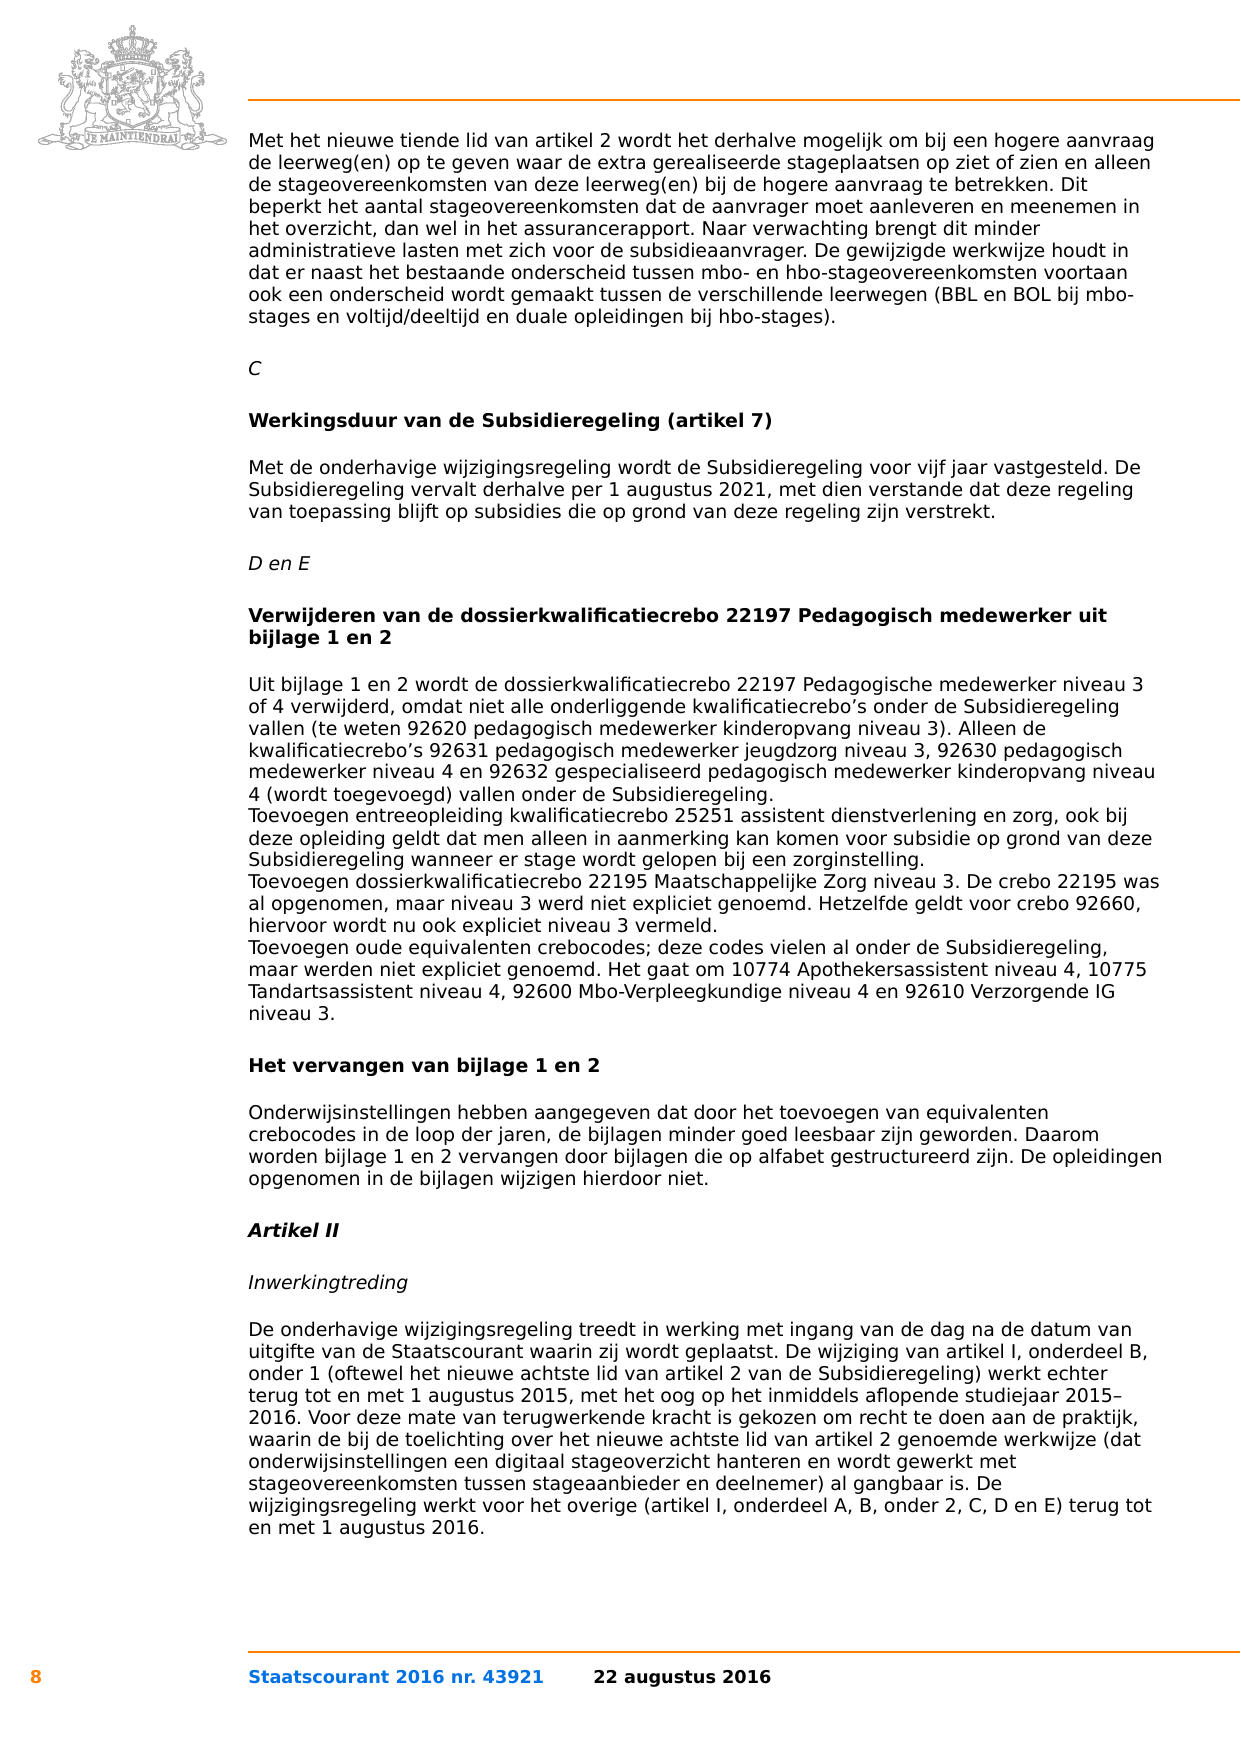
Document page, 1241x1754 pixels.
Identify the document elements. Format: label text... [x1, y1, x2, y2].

subtitle Inwerkingtreding [248, 1272, 1163, 1294]
subtitle C [248, 358, 1163, 380]
subtitle Artikel II [248, 1220, 1163, 1242]
text Uit bijlage 1 en 2 wordt de dossierkwalificatiecrebo 22197 Pedagogische medewerker niveau 3 of 4 verwijderd, omdat niet alle onderliggende kwalificatiecrebo’s onder de Subsidieregeling vallen (te weten 92620 pedagogisch medewerker kinderopvang niveau 3). Alleen de kwalificatiecrebo’s 92631 pedagogisch medewerker jeugdzorg niveau 3, 92630 pedagogisch medewerker niveau 4 en 92632 gespecialiseerd pedagogisch medewerker kinderopvang niveau 4 (wordt toegevoegd) vallen onder de Subsidieregeling. [248, 673, 1163, 805]
text Toevoegen entreeopleiding kwalificatiecrebo 25251 assistent dienstverlening en zorg, ook bij deze opleiding geldt dat men alleen in aanmerking kan komen voor subsidie op grond van deze Subsidieregeling wanneer er stage wordt gelopen bij een zorginstelling. [248, 805, 1163, 871]
text Met het nieuwe tiende lid van artikel 2 wordt het derhalve mogelijk om bij een hogere aanvraag de leerweg(en) op te geven waar de extra gerealiseerde stageplaatsen op ziet of zien en alleen de stageovereenkomsten van deze leerweg(en) bij de hogere aanvraag te betrekken. Dit beperkt het aantal stageovereenkomsten dat de aanvrager moet aanleveren en meenemen in het overzicht, dan wel in het assurancerapport. Naar verwachting brengt dit minder administratieve lasten met zich voor de subsidieaanvrager. De gewijzigde werkwijze houdt in dat er naast het bestaande onderscheid tussen mbo- en hbo-stageovereenkomsten voortaan ook een onderscheid wordt gemaakt tussen de verschillende leerwegen (BBL en BOL bij mbo-stages en voltijd/deeltijd en duale opleidingen bij hbo-stages). [248, 130, 1163, 328]
subtitle Verwijderen van de dossierkwalificatiecrebo 22197 Pedagogisch medewerker uit bijlage 1 en 2 [248, 604, 1163, 648]
subtitle Werkingsduur van de Subsidieregeling (artikel 7) [248, 410, 1163, 432]
text Onderwijsinstellingen hebben aangegeven dat door het toevoegen van equivalenten crebocodes in de loop der jaren, de bijlagen minder goed leesbaar zijn geworden. Daarom worden bijlage 1 en 2 vervangen door bijlagen die op alfabet gestructureerd zijn. De opleidingen opgenomen in de bijlagen wijzigen hierdoor niet. [248, 1102, 1163, 1190]
text Toevoegen oude equivalenten crebocodes; deze codes vielen al onder de Subsidieregeling, maar werden niet expliciet genoemd. Het gaat om 10774 Apothekersassistent niveau 4, 10775 Tandartsassistent niveau 4, 92600 Mbo-Verpleegkundige niveau 4 en 92610 Verzorgende IG niveau 3. [248, 937, 1163, 1025]
subtitle D en E [248, 553, 1163, 574]
subtitle Het vervangen van bijlage 1 en 2 [248, 1055, 1163, 1077]
text De onderhavige wijzigingsregeling treedt in werking met ingang van de dag na de datum van uitgifte van de Staatscourant waarin zij wordt geplaatst. De wijziging van artikel I, onderdeel B, onder 1 (oftewel het nieuwe achtste lid van artikel 2 van de Subsidieregeling) werkt echter terug tot en met 1 augustus 2015, met het oog op het inmiddels aflopende studiejaar 2015–2016. Voor deze mate van terugwerkende kracht is gekozen om recht te doen aan de praktijk, waarin de bij de toelichting over het nieuwe achtste lid van artikel 2 genoemde werkwijze (dat onderwijsinstellingen een digitaal stageoverzicht hanteren en wordt gewerkt met stageovereenkomsten tussen stageaanbieder en deelnemer) al gangbaar is. De wijzigingsregeling werkt voor het overige (artikel I, onderdeel A, B, onder 2, C, D en E) terug tot en met 1 augustus 2016. [248, 1319, 1163, 1539]
text Met de onderhavige wijzigingsregeling wordt de Subsidieregeling voor vijf jaar vastgesteld. De Subsidieregeling vervalt derhalve per 1 augustus 2021, met dien verstande dat deze regeling van toepassing blijft op subsidies die op grond van deze regeling zijn verstrekt. [248, 457, 1163, 523]
picture [38, 25, 227, 150]
text Toevoegen dossierkwalificatiecrebo 22195 Maatschappelijke Zorg niveau 3. De crebo 22195 was al opgenomen, maar niveau 3 werd niet expliciet genoemd. Hetzelfde geldt voor crebo 92660, hiervoor wordt nu ook expliciet niveau 3 vermeld. [248, 871, 1163, 937]
